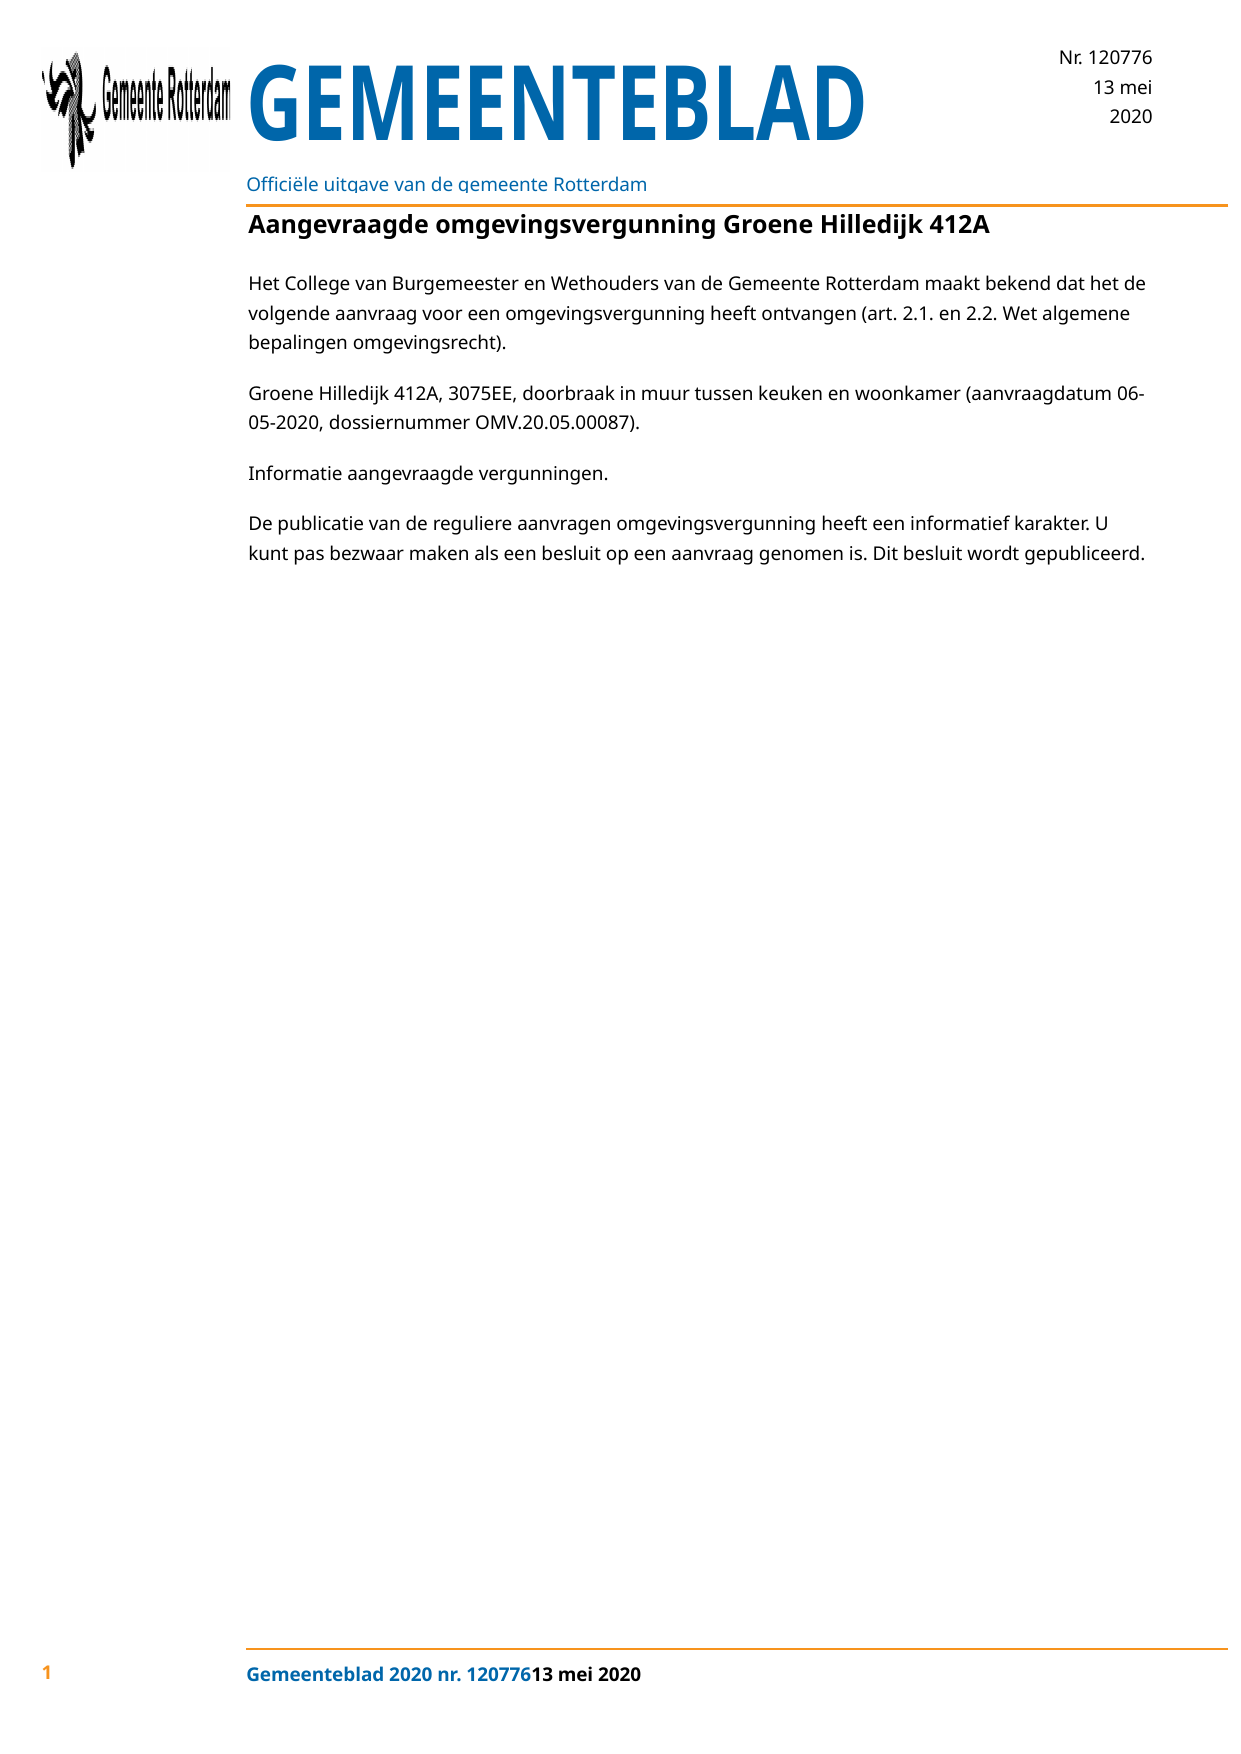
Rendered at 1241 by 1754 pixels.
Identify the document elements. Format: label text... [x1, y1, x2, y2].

text Het College van Burgemeester en Wethouders van de Gemeente Rotterdam maakt bekend dat het de volgende aanvraag voor een omgevingsvergunning heeft ontvangen (art. 2.1. en 2.2. Wet algemene bepalingen omgevingsrecht). [248, 270, 1152, 355]
picture [41, 47, 231, 172]
text Informatie aangevraagde vergunningen. [248, 460, 1152, 486]
text Aangevraagde omgevingsvergunning Groene Hilledijk 412A [248, 207, 1152, 241]
text De publicatie van de reguliere aanvragen omgevingsvergunning heeft een informatief karakter. U kunt pas bezwaar maken als een besluit op een aanvraag genomen is. Dit besluit wordt gepubliceerd. [248, 510, 1152, 566]
text Groene Hilledijk 412A, 3075EE, doorbraak in muur tussen keuken en woonkamer (aanvraagdatum 06-05-2020, dossiernummer OMV.20.05.00087). [248, 380, 1152, 435]
